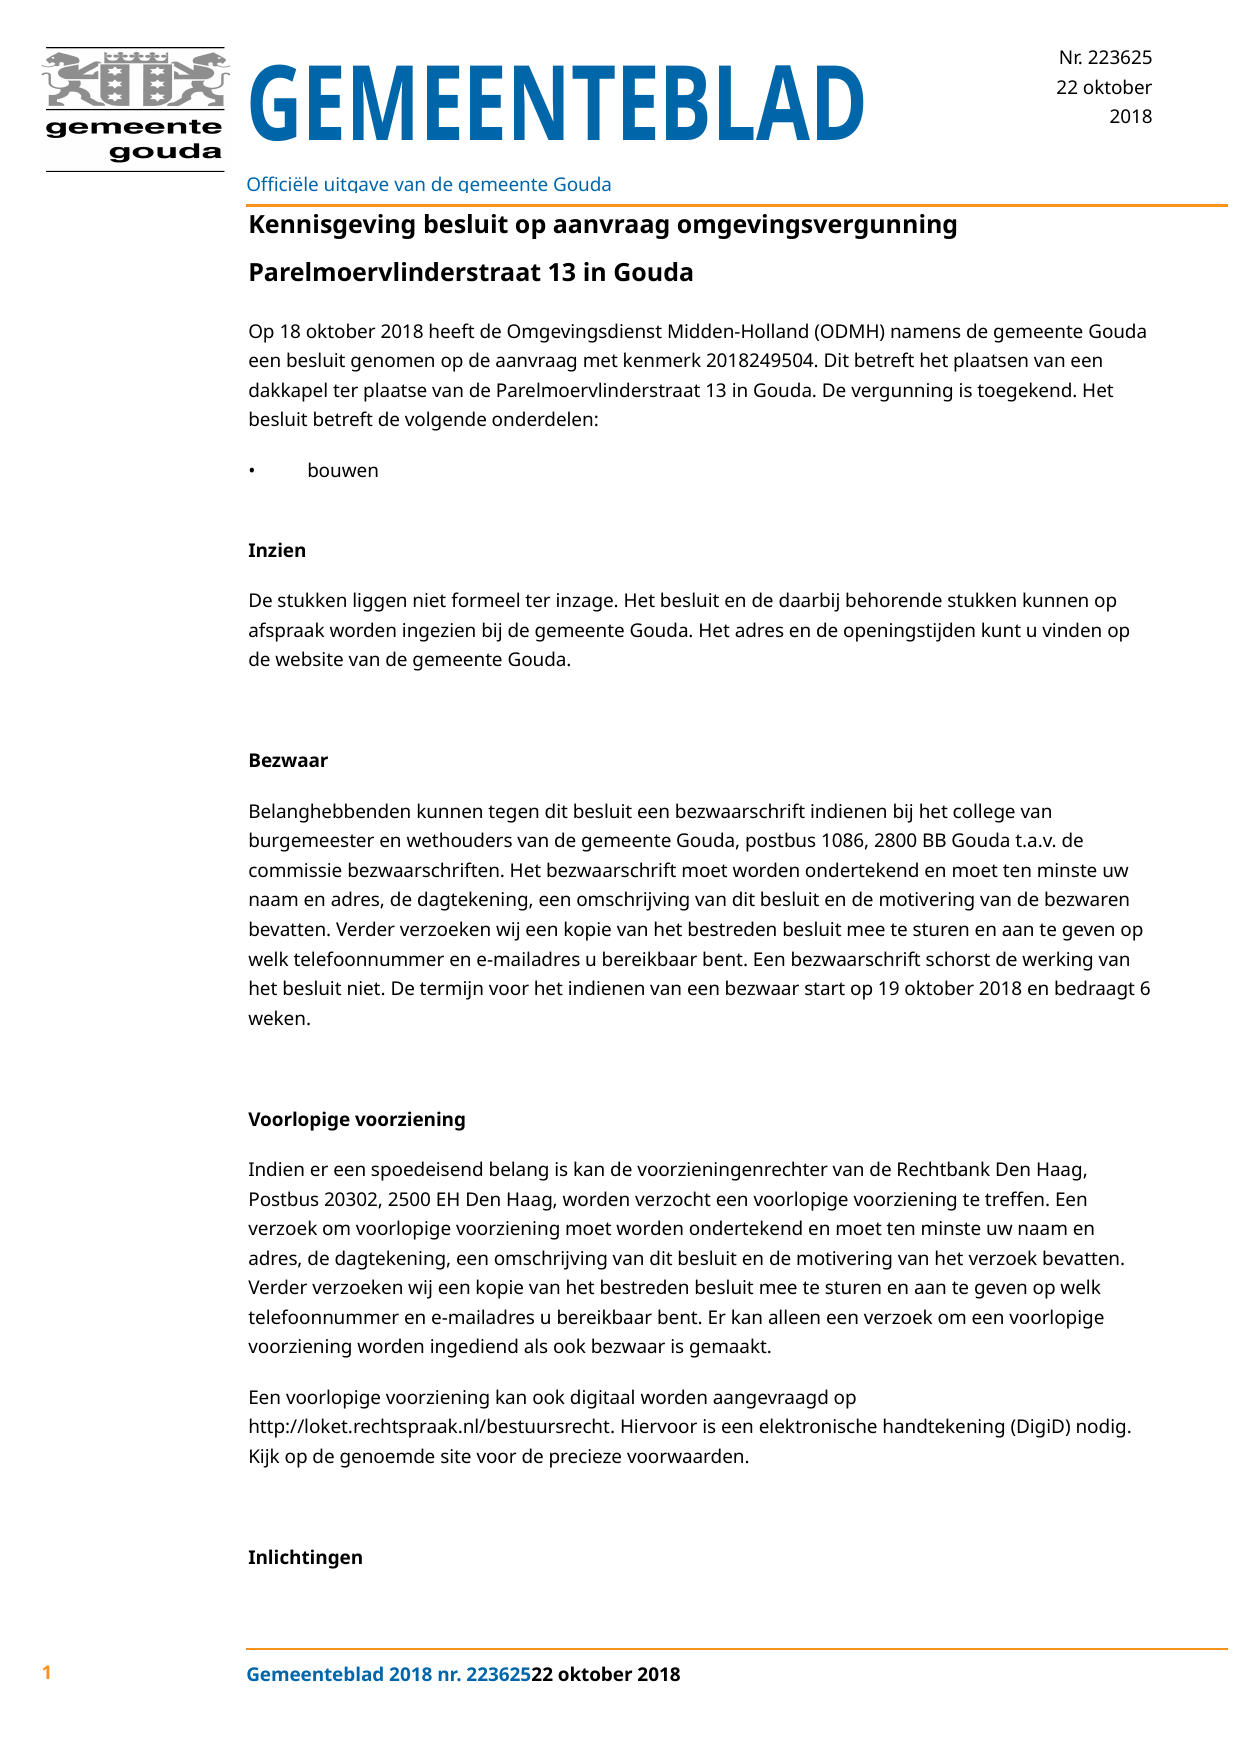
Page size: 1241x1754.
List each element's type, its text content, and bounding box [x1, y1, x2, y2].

text Op 18 oktober 2018 heeft de Omgevingsdienst Midden-Holland (ODMH) namens de gemeente Gouda een besluit genomen op de aanvraag met kenmerk 2018249504. Dit betreft het plaatsen van een dakkapel ter plaatse van de Parelmoervlinderstraat 13 in Gouda. De vergunning is toegekend. Het besluit betreft de volgende onderdelen: [248, 318, 1152, 432]
text Belanghebbenden kunnen tegen dit besluit een bezwaarschrift indienen bij het college van burgemeester en wethouders van de gemeente Gouda, postbus 1086, 2800 BB Gouda t.a.v. de commissie bezwaarschriften. Het bezwaarschrift moet worden ondertekend en moet ten minste uw naam en adres, de dagtekening, een omschrijving van dit besluit en de motivering van de bezwaren bevatten. Verder verzoeken wij een kopie van het bestreden besluit mee te sturen en aan te geven op welk telefoonnummer en e-mailadres u bereikbaar bent. Een bezwaarschrift schorst de werking van het besluit niet. De termijn voor het indienen van een bezwaar start op 19 oktober 2018 en bedraagt 6 weken. [248, 798, 1152, 1031]
text Voorlopige voorziening [248, 1106, 1152, 1132]
text Inzien [248, 537, 1152, 563]
text De stukken liggen niet formeel ter inzage. Het besluit en de daarbij behorende stukken kunnen op afspraak worden ingezien bij de gemeente Gouda. Het adres en de openingstijden kunt u vinden op de website van de gemeente Gouda. [248, 587, 1152, 672]
text Inlichtingen [248, 1544, 1152, 1570]
picture [41, 47, 231, 172]
text Kennisgeving besluit op aanvraag omgevingsvergunning Parelmoervlinderstraat 13 in Gouda [248, 207, 1152, 288]
text Indien er een spoedeisend belang is kan de voorzieningenrechter van de Rechtbank Den Haag, Postbus 20302, 2500 EH Den Haag, worden verzocht een voorlopige voorziening te treffen. Een verzoek om voorlopige voorziening moet worden ondertekend en moet ten minste uw naam en adres, de dagtekening, een omschrijving van dit besluit en de motivering van het verzoek bevatten. Verder verzoeken wij een kopie van het bestreden besluit mee te sturen en aan te geven op welk telefoonnummer en e-mailadres u bereikbaar bent. Er kan alleen een verzoek om een voorlopige voorziening worden ingediend als ook bezwaar is gemaakt. [248, 1156, 1152, 1359]
text Een voorlopige voorziening kan ook digitaal worden aangevraagd op http://loket.rechtspraak.nl/bestuursrecht. Hiervoor is een elektronische handtekening (DigiD) nodig. Kijk op de genoemde site voor de precieze voorwaarden. [248, 1384, 1152, 1469]
text Bezwaar [248, 747, 1152, 773]
list bouwen [248, 457, 1152, 483]
